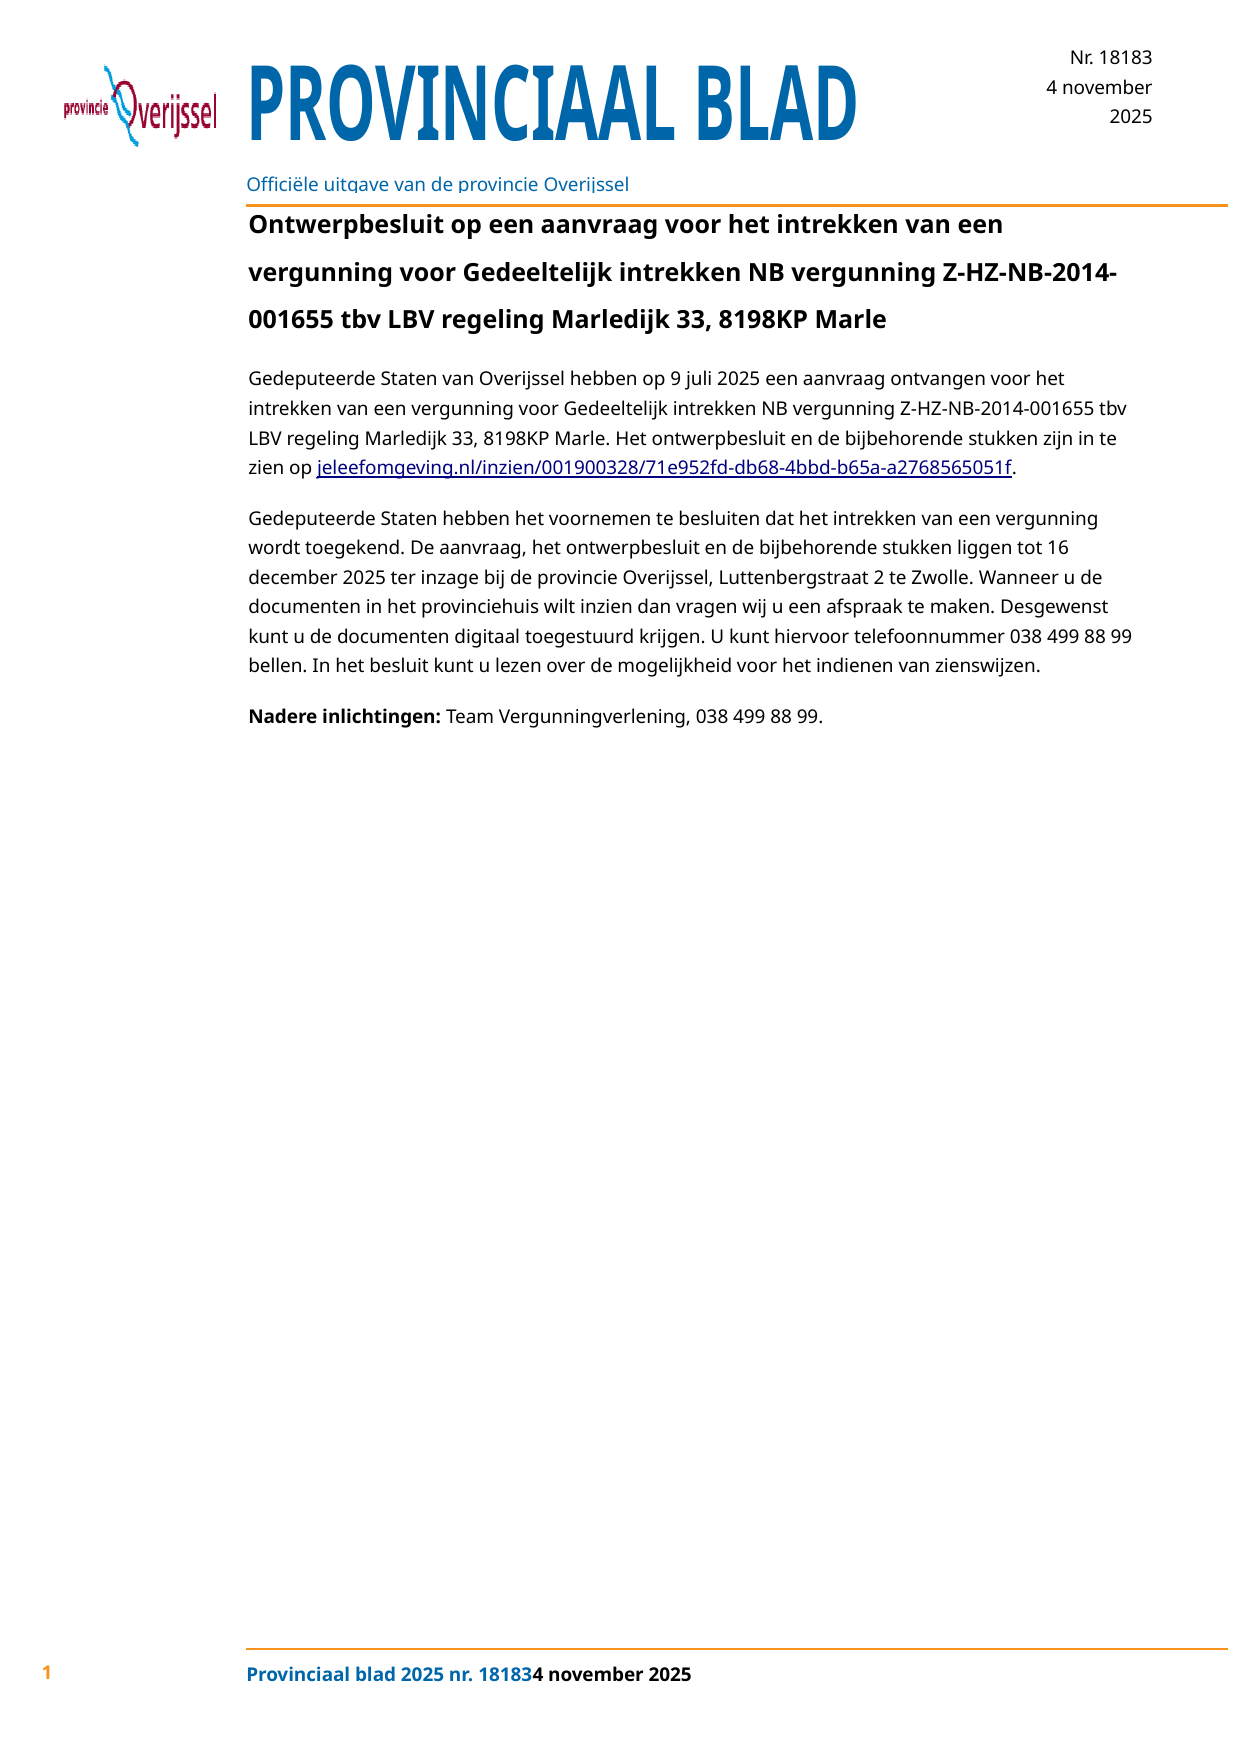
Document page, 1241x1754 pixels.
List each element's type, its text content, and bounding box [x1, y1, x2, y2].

text Gedeputeerde Staten hebben het voornemen te besluiten dat het intrekken van een vergunning wordt toegekend. De aanvraag, het ontwerpbesluit en de bijbehorende stukken liggen tot 16 december 2025 ter inzage bij de provincie Overijssel, Luttenbergstraat 2 te Zwolle. Wanneer u de documenten in het provinciehuis wilt inzien dan vragen wij u een afspraak te maken. Desgewenst kunt u de documenten digitaal toegestuurd krijgen. U kunt hiervoor telefoonnummer 038 499 88 99 bellen. In het besluit kunt u lezen over de mogelijkheid voor het indienen van zienswijzen. [248, 505, 1152, 678]
picture [41, 47, 231, 172]
text Gedeputeerde Staten van Overijssel hebben op 9 juli 2025 een aanvraag ontvangen voor het intrekken van een vergunning voor Gedeeltelijk intrekken NB vergunning Z-HZ-NB-2014-001655 tbv LBV regeling Marledijk 33, 8198KP Marle. Het ontwerpbesluit en de bijbehorende stukken zijn in te zien op jeleefomgeving.nl/inzien/001900328/71e952fd-db68-4bbd-b65a-a2768565051f. [248, 366, 1152, 480]
text Nadere inlichtingen: Team Vergunningverlening, 038 499 88 99. [248, 703, 1152, 729]
text Ontwerpbesluit op een aanvraag voor het intrekken van een vergunning voor Gedeeltelijk intrekken NB vergunning Z-HZ-NB-2014-001655 tbv LBV regeling Marledijk 33, 8198KP Marle [248, 207, 1152, 336]
